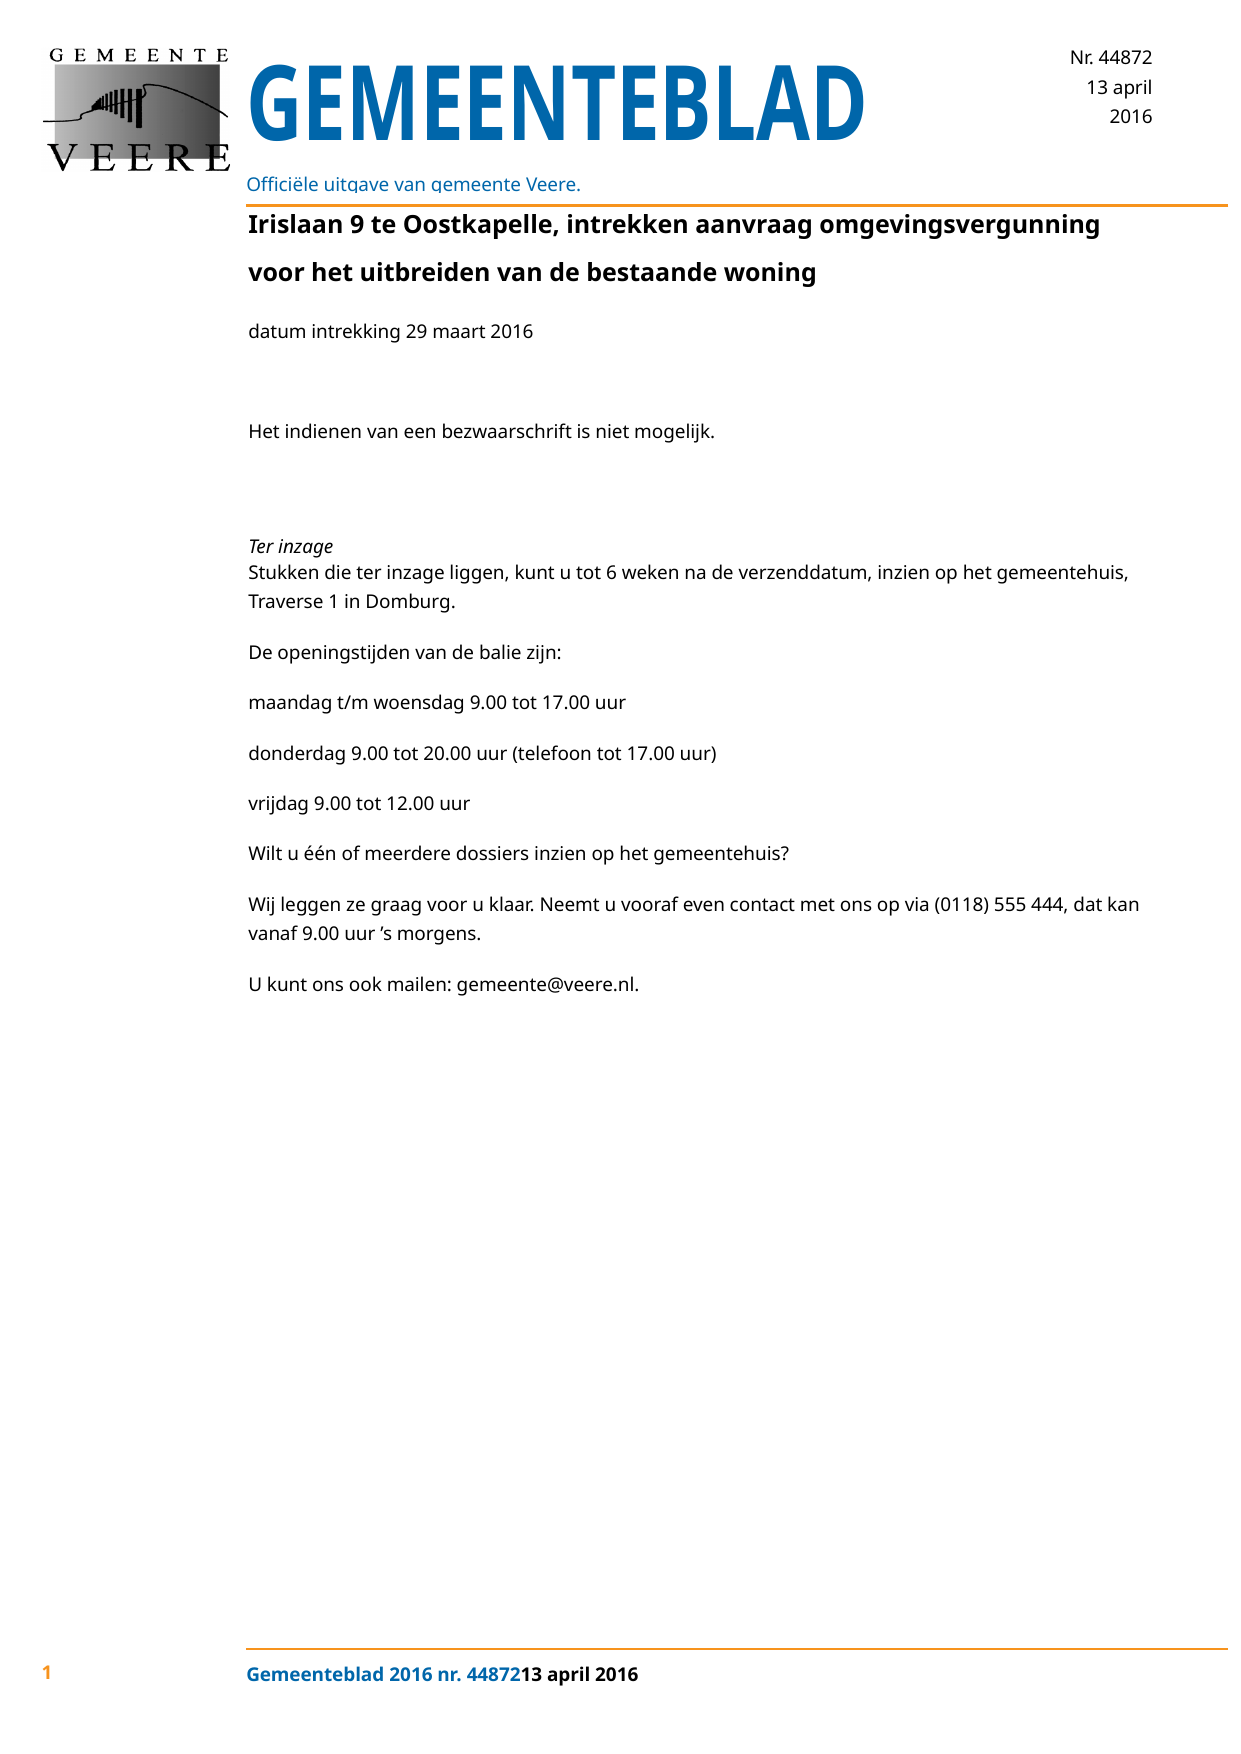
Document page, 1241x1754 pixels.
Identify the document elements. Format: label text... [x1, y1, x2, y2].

text Irislaan 9 te Oostkapelle, intrekken aanvraag omgevingsvergunning voor het uitbreiden van de bestaande woning [248, 207, 1152, 288]
text Stukken die ter inzage liggen, kunt u tot 6 weken na de verzenddatum, inzien op het gemeentehuis, Traverse 1 in Domburg. [248, 559, 1152, 614]
text Wij leggen ze graag voor u klaar. Neemt u vooraf even contact met ons op via (0118) 555 444, dat kan vanaf 9.00 uur ’s morgens. [248, 891, 1152, 946]
text datum intrekking 29 maart 2016 [248, 318, 1152, 344]
text Het indienen van een bezwaarschrift is niet mogelijk. [248, 419, 1152, 444]
text Ter inzage [248, 533, 1152, 559]
text U kunt ons ook mailen: gemeente@veere.nl. [248, 971, 1152, 997]
text maandag t/m woensdag 9.00 tot 17.00 uur [248, 689, 1152, 715]
text Wilt u één of meerdere dossiers inzien op het gemeentehuis? [248, 841, 1152, 866]
text vrijdag 9.00 tot 12.00 uur [248, 790, 1152, 816]
text donderdag 9.00 tot 20.00 uur (telefoon tot 17.00 uur) [248, 740, 1152, 765]
text De openingstijden van de balie zijn: [248, 639, 1152, 664]
picture [41, 47, 231, 172]
